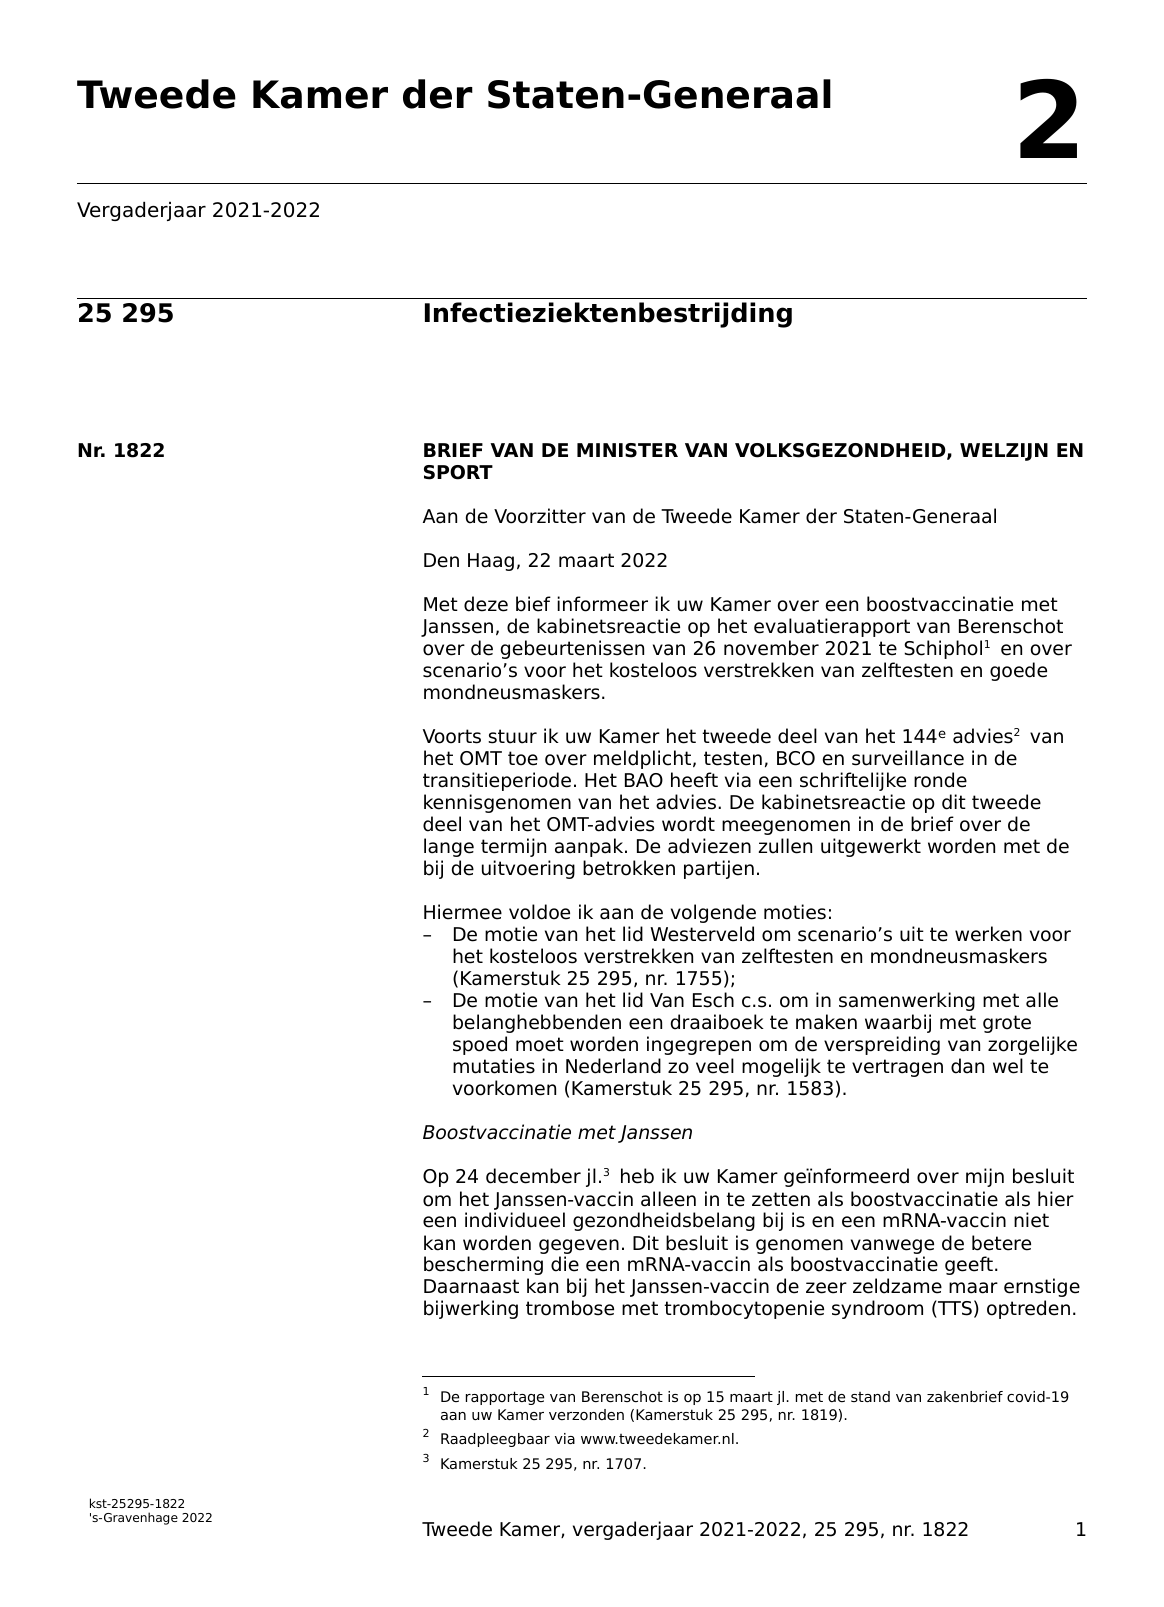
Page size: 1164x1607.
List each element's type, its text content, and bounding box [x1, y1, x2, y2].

text Op 24 december jl. heb ik uw Kamer geïnformeerd over mijn besluit om het Janssen-vaccin alleen in te zetten als boostvaccinatie als hier een individueel gezondheidsbelang bij is en een mRNA-vaccin niet kan worden gegeven. Dit besluit is genomen vanwege de betere bescherming die een mRNA-vaccin als boostvaccinatie geeft. Daarnaast kan bij het Janssen-vaccin de zeer zeldzame maar ernstige bijwerking trombose met trombocytopenie syndroom (TTS) optreden. [422, 1166, 1087, 1320]
text Hiermee voldoe ik aan de volgende moties: [422, 902, 1087, 924]
text kst-25295-1822 [88, 1497, 323, 1511]
subtitle 25 295 Infectieziektenbestrijding [77, 299, 1087, 329]
text Met deze bief informeer ik uw Kamer over een boostvaccinatie met Janssen, de kabinetsreactie op het evaluatierapport van Berenschot over de gebeurtenissen van 26 november 2021 te Schiphol en over scenario’s voor het kosteloos verstrekken van zelftesten en goede mondneusmaskers. [422, 594, 1087, 704]
text Aan de Voorzitter van de Tweede Kamer der Staten-Generaal [422, 506, 1087, 528]
table_cell Vergaderjaar 2021-2022 [77, 184, 1087, 298]
text Kamerstuk 25 295, nr. 1707. [422, 1452, 1087, 1474]
text – De motie van het lid Westerveld om scenario’s uit te werken voor het kosteloos verstrekken van zelftesten en mondneusmaskers (Kamerstuk 25 295, nr. 1755); [422, 924, 1087, 990]
text Den Haag, 22 maart 2022 [422, 550, 1087, 572]
text Voorts stuur ik uw Kamer het tweede deel van het 144e advies van het OMT toe over meldplicht, testen, BCO en surveillance in de transitieperiode. Het BAO heeft via een schriftelijke ronde kennisgenomen van het advies. De kabinetsreactie op dit tweede deel van het OMT-advies wordt meegenomen in de brief over de lange termijn aanpak. De adviezen zullen uitgewerkt worden met de bij de uitvoering betrokken partijen. [422, 726, 1087, 880]
subtitle Nr. 1822 BRIEF VAN DE MINISTER VAN VOLKSGEZONDHEID, WELZIJN EN SPORT [77, 440, 1087, 484]
text De rapportage van Berenschot is op 15 maart jl. met de stand van zakenbrief covid-19 aan uw Kamer verzonden (Kamerstuk 25 295, nr. 1819). [422, 1385, 1087, 1424]
table_header Tweede Kamer der Staten-Generaal [77, 59, 886, 183]
text 's-Gravenhage 2022 [88, 1511, 323, 1525]
table_header 2 [886, 59, 1087, 183]
text Raadpleegbaar via www.tweedekamer.nl. [422, 1427, 1087, 1449]
text – De motie van het lid Van Esch c.s. om in samenwerking met alle belanghebbenden een draaiboek te maken waarbij met grote spoed moet worden ingegrepen om de verspreiding van zorgelijke mutaties in Nederland zo veel mogelijk te vertragen dan wel te voorkomen (Kamerstuk 25 295, nr. 1583). [422, 990, 1087, 1100]
subtitle Boostvaccinatie met Janssen [422, 1122, 1087, 1144]
